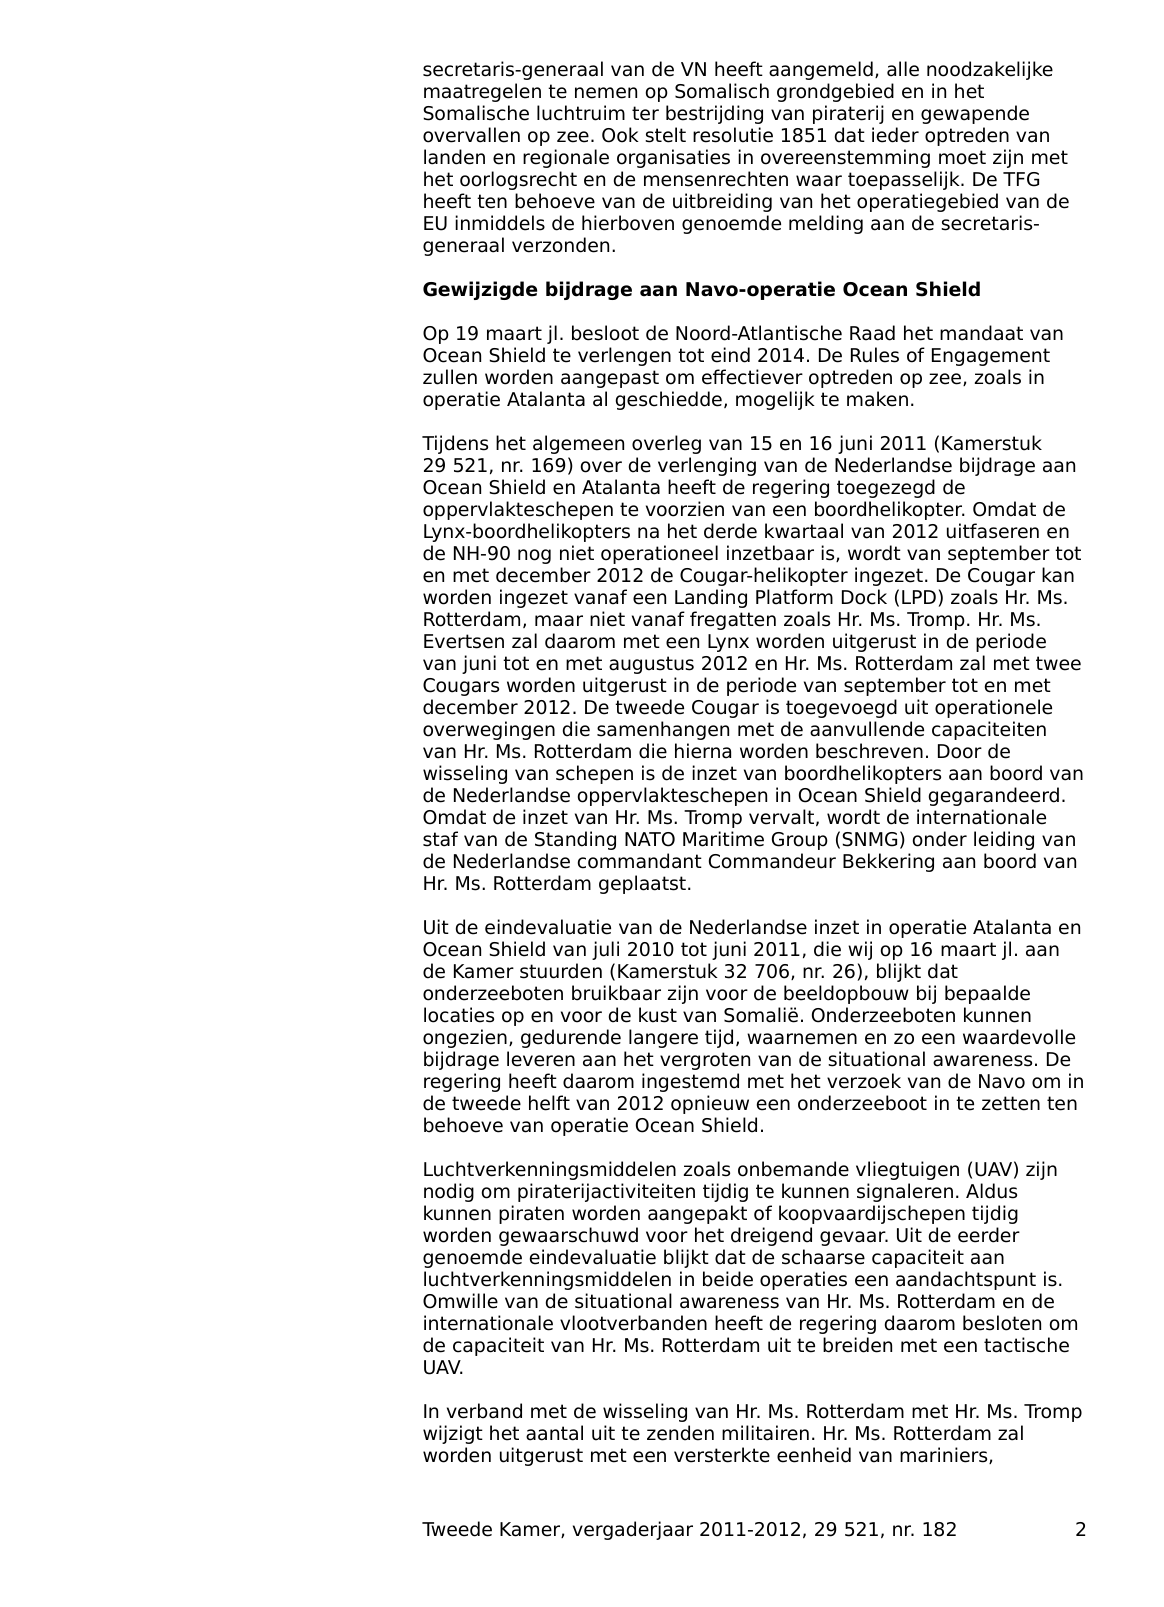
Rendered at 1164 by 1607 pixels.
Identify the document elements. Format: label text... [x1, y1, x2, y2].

text Op 19 maart jl. besloot de Noord-Atlantische Raad het mandaat van Ocean Shield te verlengen tot eind 2014. De Rules of Engagement zullen worden aangepast om effectiever optreden op zee, zoals in operatie Atalanta al geschiedde, mogelijk te maken. [422, 323, 1087, 411]
text Uit de eindevaluatie van de Nederlandse inzet in operatie Atalanta en Ocean Shield van juli 2010 tot juni 2011, die wij op 16 maart jl. aan de Kamer stuurden (Kamerstuk 32 706, nr. 26), blijkt dat onderzeeboten bruikbaar zijn voor de beeldopbouw bij bepaalde locaties op en voor de kust van Somalië. Onderzeeboten kunnen ongezien, gedurende langere tijd, waarnemen en zo een waardevolle bijdrage leveren aan het vergroten van de situational awareness. De regering heeft daarom ingestemd met het verzoek van de Navo om in de tweede helft van 2012 opnieuw een onderzeeboot in te zetten ten behoeve van operatie Ocean Shield. [422, 917, 1087, 1137]
text secretaris-generaal van de VN heeft aangemeld, alle noodzakelijke maatregelen te nemen op Somalisch grondgebied en in het Somalische luchtruim ter bestrijding van piraterij en gewapende overvallen op zee. Ook stelt resolutie 1851 dat ieder optreden van landen en regionale organisaties in overeenstemming moet zijn met het oorlogsrecht en de mensenrechten waar toepasselijk. De TFG heeft ten behoeve van de uitbreiding van het operatiegebied van de EU inmiddels de hierboven genoemde melding aan de secretaris-generaal verzonden. [422, 59, 1087, 257]
subtitle Gewijzigde bijdrage aan Navo-operatie Ocean Shield [422, 279, 1087, 301]
text Tijdens het algemeen overleg van 15 en 16 juni 2011 (Kamerstuk 29 521, nr. 169) over de verlenging van de Nederlandse bijdrage aan Ocean Shield en Atalanta heeft de regering toegezegd de oppervlakteschepen te voorzien van een boordhelikopter. Omdat de Lynx-boordhelikopters na het derde kwartaal van 2012 uitfaseren en de NH-90 nog niet operationeel inzetbaar is, wordt van september tot en met december 2012 de Cougar-helikopter ingezet. De Cougar kan worden ingezet vanaf een Landing Platform Dock (LPD) zoals Hr. Ms. Rotterdam, maar niet vanaf fregatten zoals Hr. Ms. Tromp. Hr. Ms. Evertsen zal daarom met een Lynx worden uitgerust in de periode van juni tot en met augustus 2012 en Hr. Ms. Rotterdam zal met twee Cougars worden uitgerust in de periode van september tot en met december 2012. De tweede Cougar is toegevoegd uit operationele overwegingen die samenhangen met de aanvullende capaciteiten van Hr. Ms. Rotterdam die hierna worden beschreven. Door de wisseling van schepen is de inzet van boordhelikopters aan boord van de Nederlandse oppervlakteschepen in Ocean Shield gegarandeerd. Omdat de inzet van Hr. Ms. Tromp vervalt, wordt de internationale staf van de Standing NATO Maritime Group (SNMG) onder leiding van de Nederlandse commandant Commandeur Bekkering aan boord van Hr. Ms. Rotterdam geplaatst. [422, 433, 1087, 895]
text Luchtverkenningsmiddelen zoals onbemande vliegtuigen (UAV) zijn nodig om piraterijactiviteiten tijdig te kunnen signaleren. Aldus kunnen piraten worden aangepakt of koopvaardijschepen tijdig worden gewaarschuwd voor het dreigend gevaar. Uit de eerder genoemde eindevaluatie blijkt dat de schaarse capaciteit aan luchtverkenningsmiddelen in beide operaties een aandachtspunt is. Omwille van de situational awareness van Hr. Ms. Rotterdam en de internationale vlootverbanden heeft de regering daarom besloten om de capaciteit van Hr. Ms. Rotterdam uit te breiden met een tactische UAV. [422, 1159, 1087, 1379]
text In verband met de wisseling van Hr. Ms. Rotterdam met Hr. Ms. Tromp wijzigt het aantal uit te zenden militairen. Hr. Ms. Rotterdam zal worden uitgerust met een versterkte eenheid van mariniers, [422, 1401, 1087, 1467]
